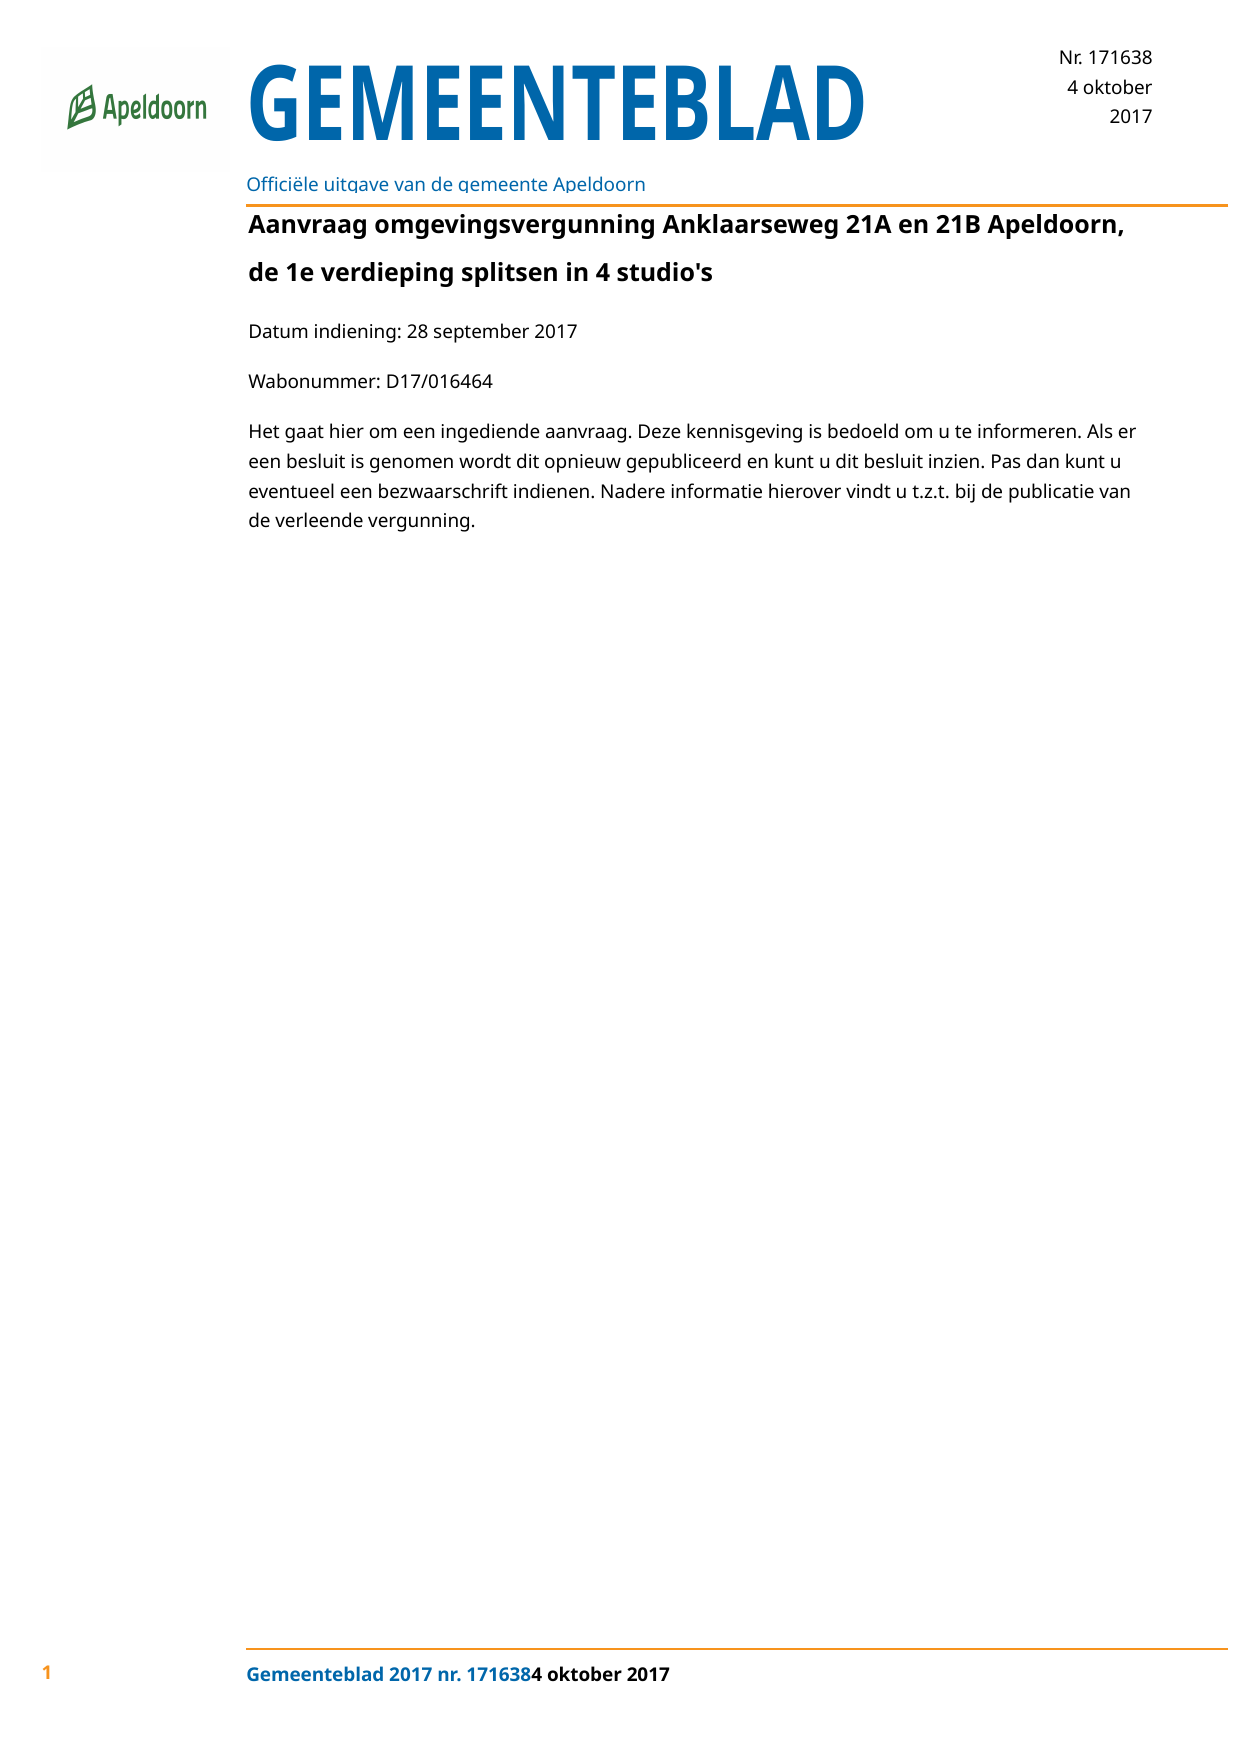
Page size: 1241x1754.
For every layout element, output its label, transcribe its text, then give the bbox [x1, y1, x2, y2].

picture [41, 47, 231, 172]
text Aanvraag omgevingsvergunning Anklaarseweg 21A en 21B Apeldoorn, de 1e verdieping splitsen in 4 studio's [248, 207, 1152, 288]
text Datum indiening: 28 september 2017 [248, 318, 1152, 344]
text Wabonummer: D17/016464 [248, 368, 1152, 394]
text Het gaat hier om een ingediende aanvraag. Deze kennisgeving is bedoeld om u te informeren. Als er een besluit is genomen wordt dit opnieuw gepubliceerd en kunt u dit besluit inzien. Pas dan kunt u eventueel een bezwaarschrift indienen. Nadere informatie hierover vindt u t.z.t. bij de publicatie van de verleende vergunning. [248, 419, 1152, 533]
